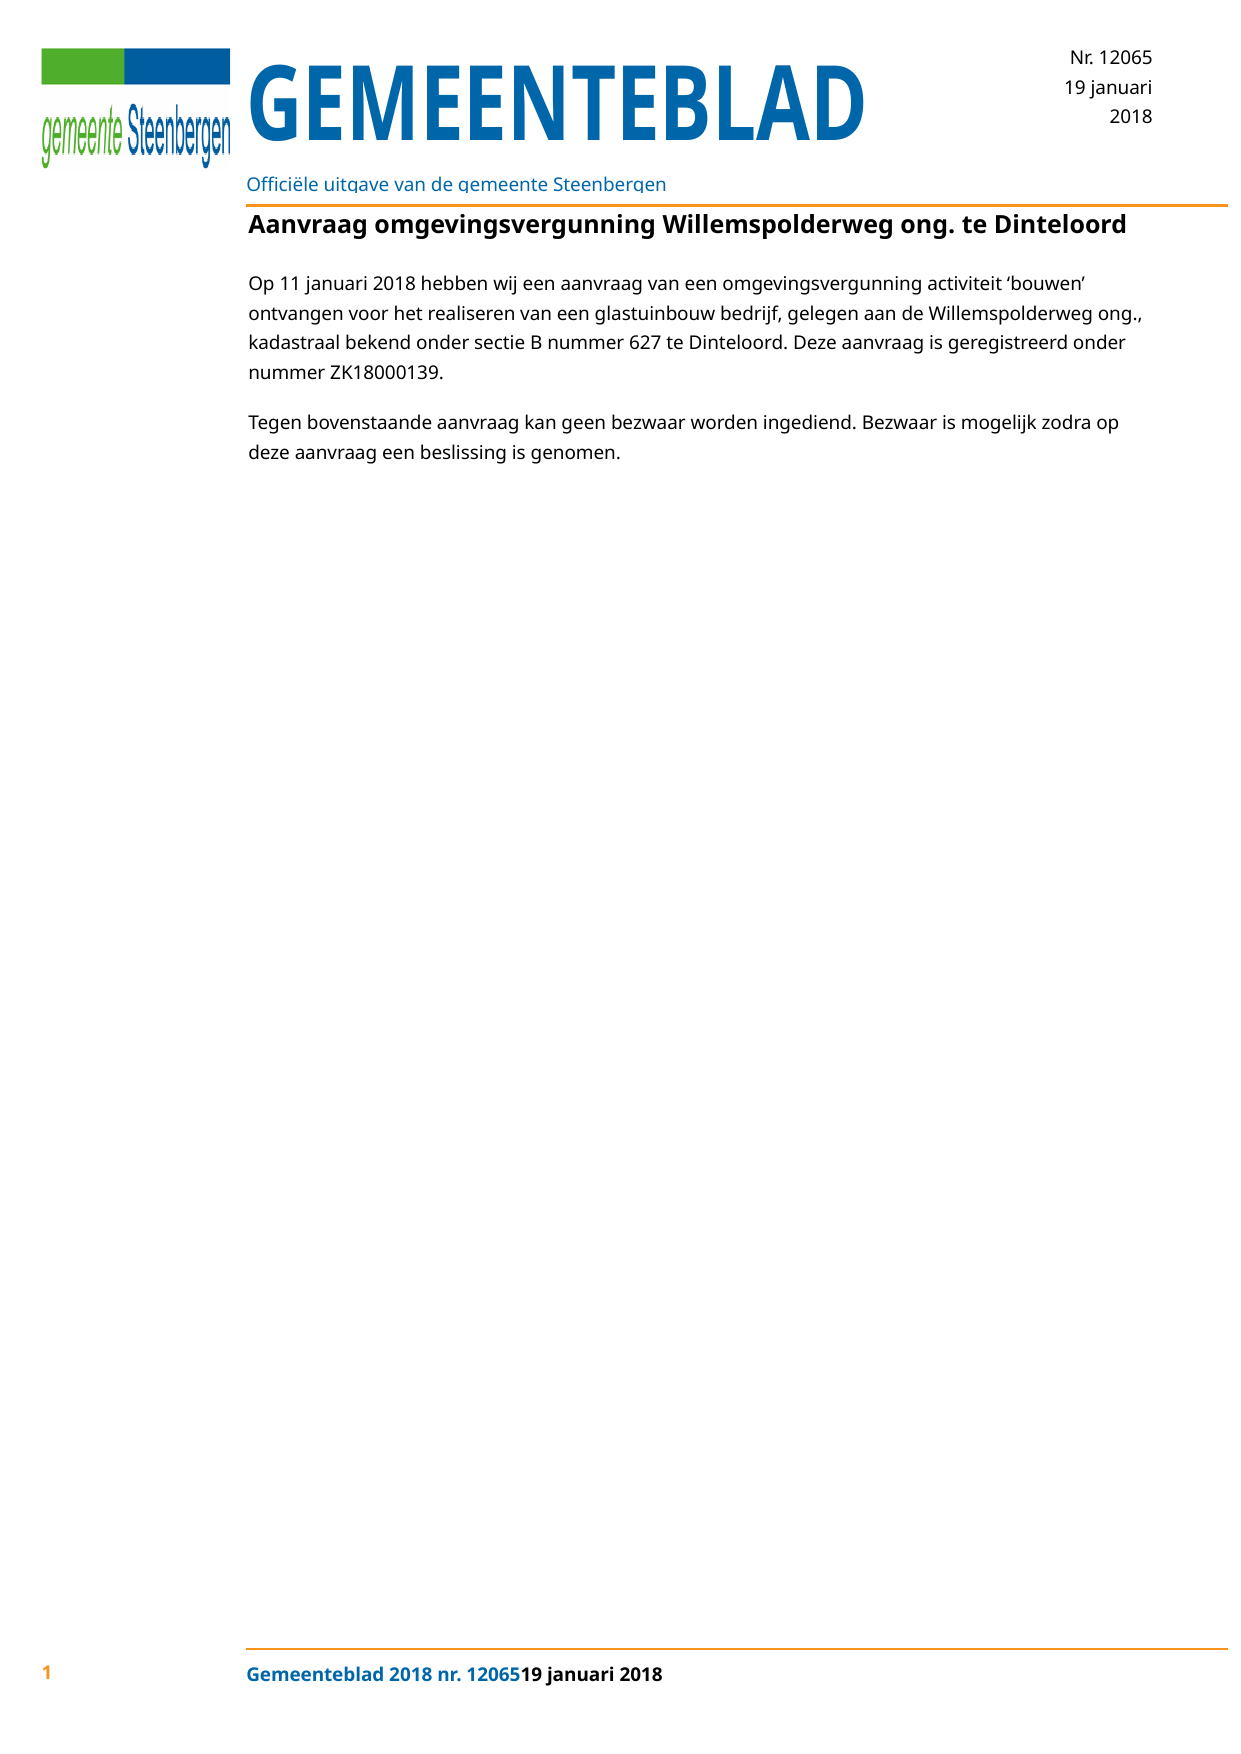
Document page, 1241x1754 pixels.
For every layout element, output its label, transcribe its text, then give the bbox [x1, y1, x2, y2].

text Aanvraag omgevingsvergunning Willemspolderweg ong. te Dinteloord [248, 207, 1152, 241]
text Op 11 januari 2018 hebben wij een aanvraag van een omgevingsvergunning activiteit ‘bouwen’ ontvangen voor het realiseren van een glastuinbouw bedrijf, gelegen aan de Willemspolderweg ong., kadastraal bekend onder sectie B nummer 627 te Dinteloord. Deze aanvraag is geregistreerd onder nummer ZK18000139. [248, 270, 1152, 385]
picture [41, 47, 231, 172]
text Tegen bovenstaande aanvraag kan geen bezwaar worden ingediend. Bezwaar is mogelijk zodra op deze aanvraag een beslissing is genomen. [248, 409, 1152, 465]
